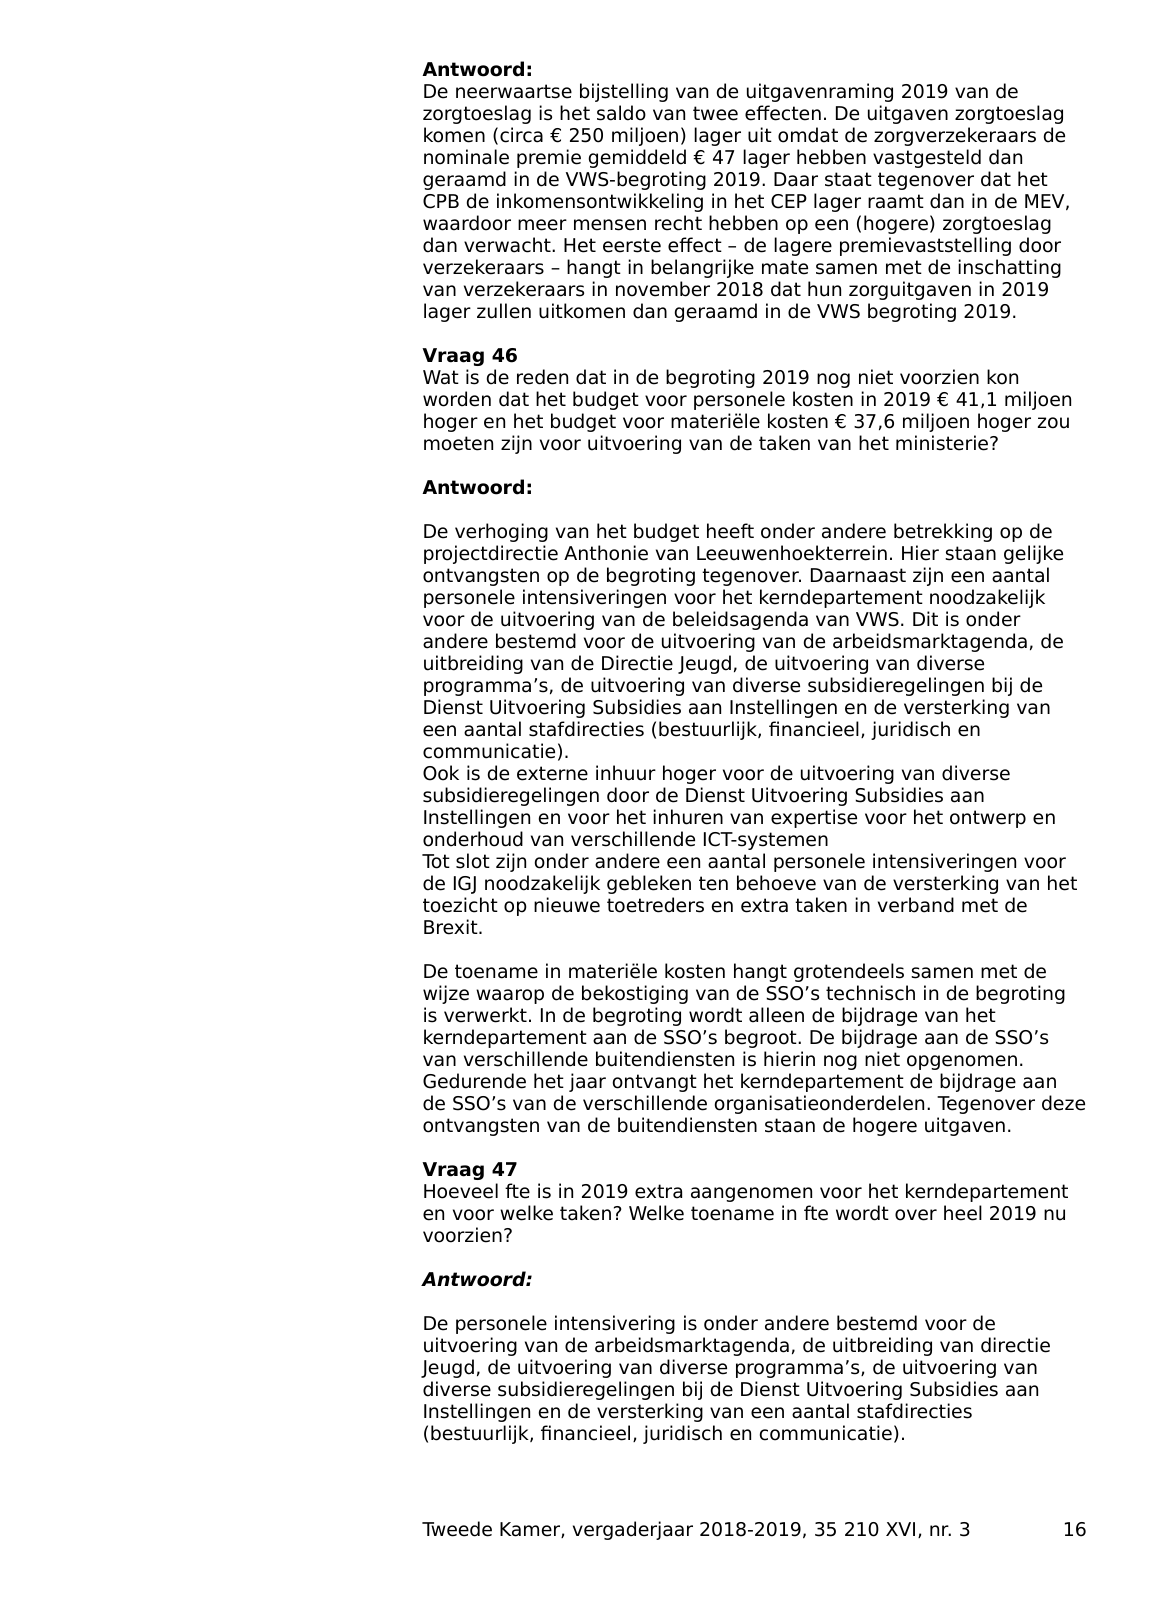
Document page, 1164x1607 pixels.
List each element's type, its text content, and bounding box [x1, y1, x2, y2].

subtitle Antwoord: [422, 59, 1087, 81]
subtitle Vraag 47 [422, 1159, 1087, 1181]
text De personele intensivering is onder andere bestemd voor de uitvoering van de arbeidsmarktagenda, de uitbreiding van directie Jeugd, de uitvoering van diverse programma’s, de uitvoering van diverse subsidieregelingen bij de Dienst Uitvoering Subsidies aan Instellingen en de versterking van een aantal stafdirecties (bestuurlijk, financieel, juridisch en communicatie). [422, 1313, 1087, 1445]
subtitle Antwoord: [422, 477, 1087, 499]
text Tot slot zijn onder andere een aantal personele intensiveringen voor de IGJ noodzakelijk gebleken ten behoeve van de versterking van het toezicht op nieuwe toetreders en extra taken in verband met de Brexit. [422, 851, 1087, 939]
text Ook is de externe inhuur hoger voor de uitvoering van diverse subsidieregelingen door de Dienst Uitvoering Subsidies aan Instellingen en voor het inhuren van expertise voor het ontwerp en onderhoud van verschillende ICT-systemen [422, 763, 1087, 851]
text De neerwaartse bijstelling van de uitgavenraming 2019 van de zorgtoeslag is het saldo van twee effecten. De uitgaven zorgtoeslag komen (circa € 250 miljoen) lager uit omdat de zorgverzekeraars de nominale premie gemiddeld € 47 lager hebben vastgesteld dan geraamd in de VWS-begroting 2019. Daar staat tegenover dat het CPB de inkomensontwikkeling in het CEP lager raamt dan in de MEV, waardoor meer mensen recht hebben op een (hogere) zorgtoeslag dan verwacht. Het eerste effect – de lagere premievaststelling door verzekeraars – hangt in belangrijke mate samen met de inschatting van verzekeraars in november 2018 dat hun zorguitgaven in 2019 lager zullen uitkomen dan geraamd in de VWS begroting 2019. [422, 81, 1087, 323]
text De verhoging van het budget heeft onder andere betrekking op de projectdirectie Anthonie van Leeuwenhoekterrein. Hier staan gelijke ontvangsten op de begroting tegenover. Daarnaast zijn een aantal personele intensiveringen voor het kerndepartement noodzakelijk voor de uitvoering van de beleidsagenda van VWS. Dit is onder andere bestemd voor de uitvoering van de arbeidsmarktagenda, de uitbreiding van de Directie Jeugd, de uitvoering van diverse programma’s, de uitvoering van diverse subsidieregelingen bij de Dienst Uitvoering Subsidies aan Instellingen en de versterking van een aantal stafdirecties (bestuurlijk, financieel, juridisch en communicatie). [422, 521, 1087, 763]
subtitle Antwoord: [422, 1269, 1087, 1291]
subtitle Vraag 46 [422, 345, 1087, 367]
text Hoeveel fte is in 2019 extra aangenomen voor het kerndepartement en voor welke taken? Welke toename in fte wordt over heel 2019 nu voorzien? [422, 1181, 1087, 1247]
text Wat is de reden dat in de begroting 2019 nog niet voorzien kon worden dat het budget voor personele kosten in 2019 € 41,1 miljoen hoger en het budget voor materiële kosten € 37,6 miljoen hoger zou moeten zijn voor uitvoering van de taken van het ministerie? [422, 367, 1087, 455]
text De toename in materiële kosten hangt grotendeels samen met de wijze waarop de bekostiging van de SSO’s technisch in de begroting is verwerkt. In de begroting wordt alleen de bijdrage van het kerndepartement aan de SSO’s begroot. De bijdrage aan de SSO’s van verschillende buitendiensten is hierin nog niet opgenomen. Gedurende het jaar ontvangt het kerndepartement de bijdrage aan de SSO’s van de verschillende organisatieonderdelen. Tegenover deze ontvangsten van de buitendiensten staan de hogere uitgaven. [422, 961, 1087, 1137]
